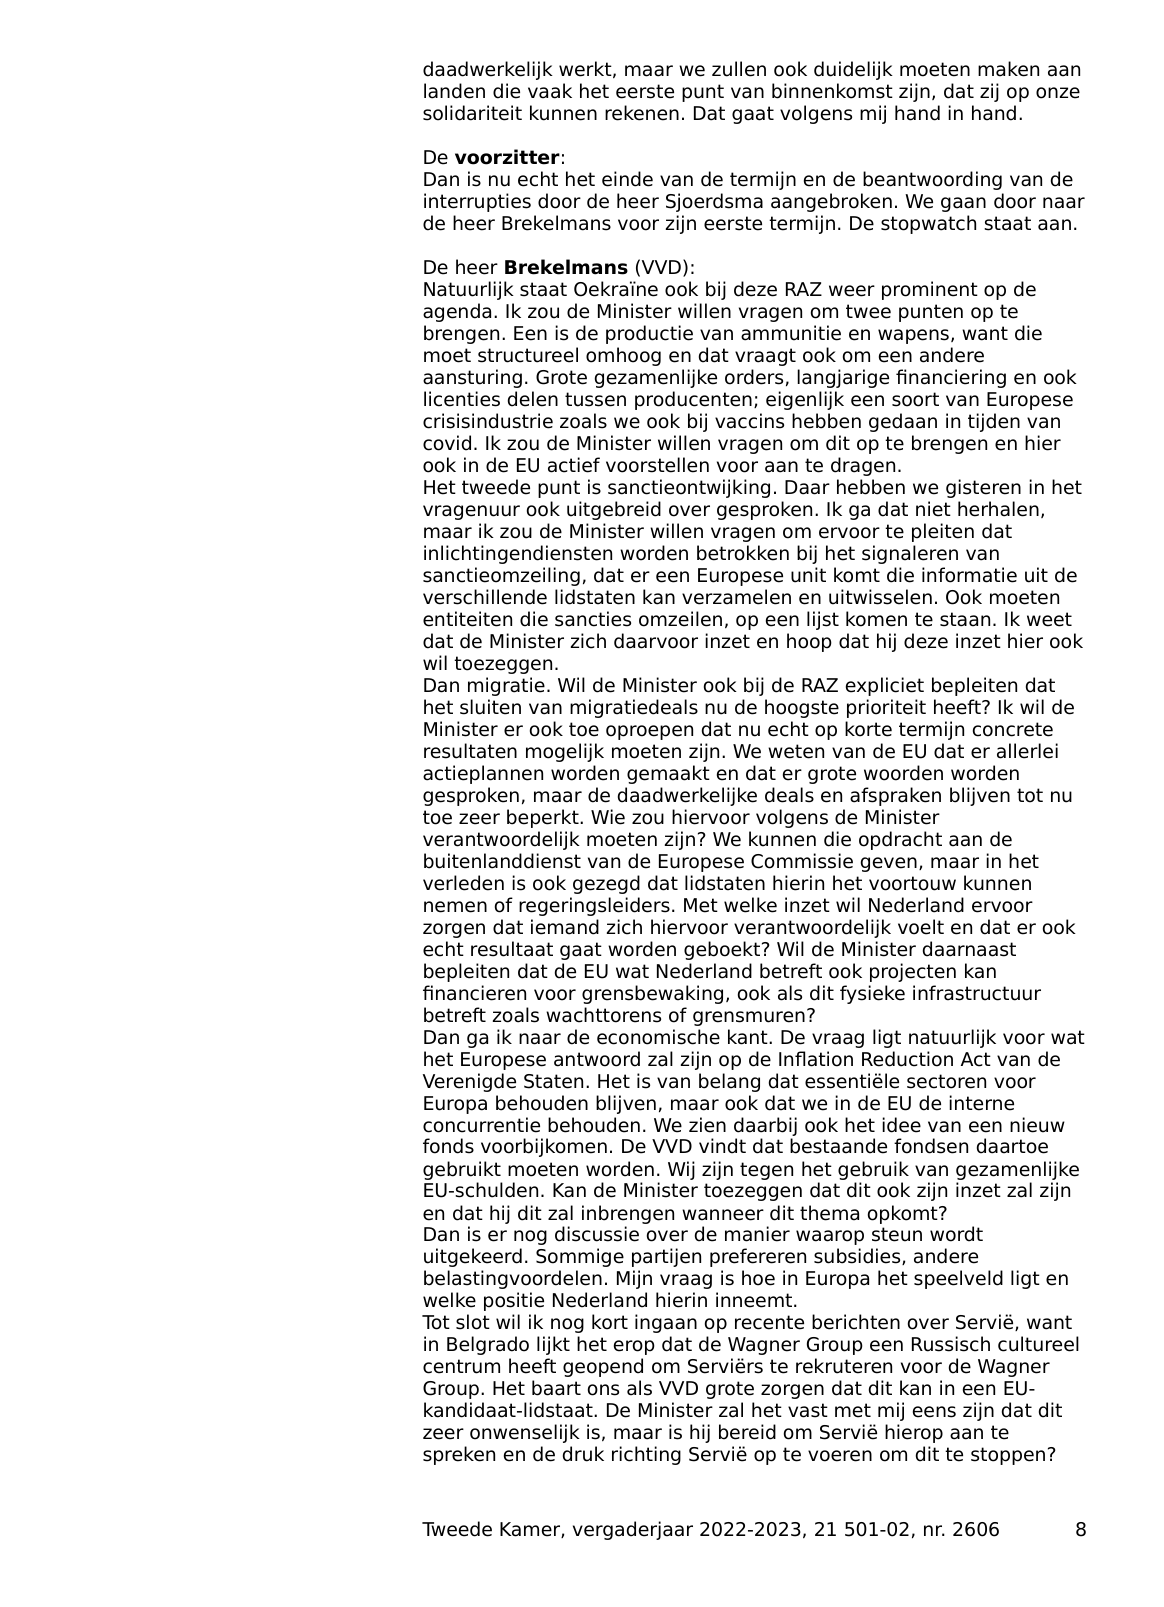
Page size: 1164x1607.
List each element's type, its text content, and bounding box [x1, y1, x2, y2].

text Dan migratie. Wil de Minister ook bij de RAZ expliciet bepleiten dat het sluiten van migratiedeals nu de hoogste prioriteit heeft? Ik wil de Minister er ook toe oproepen dat nu echt op korte termijn concrete resultaten mogelijk moeten zijn. We weten van de EU dat er allerlei actieplannen worden gemaakt en dat er grote woorden worden gesproken, maar de daadwerkelijke deals en afspraken blijven tot nu toe zeer beperkt. Wie zou hiervoor volgens de Minister verantwoordelijk moeten zijn? We kunnen die opdracht aan de buitenlanddienst van de Europese Commissie geven, maar in het verleden is ook gezegd dat lidstaten hierin het voortouw kunnen nemen of regeringsleiders. Met welke inzet wil Nederland ervoor zorgen dat iemand zich hiervoor verantwoordelijk voelt en dat er ook echt resultaat gaat worden geboekt? Wil de Minister daarnaast bepleiten dat de EU wat Nederland betreft ook projecten kan financieren voor grensbewaking, ook als dit fysieke infrastructuur betreft zoals wachttorens of grensmuren? [422, 675, 1087, 1027]
text daadwerkelijk werkt, maar we zullen ook duidelijk moeten maken aan landen die vaak het eerste punt van binnenkomst zijn, dat zij op onze solidariteit kunnen rekenen. Dat gaat volgens mij hand in hand. [422, 59, 1087, 125]
text De voorzitter: [422, 147, 1087, 169]
text Dan is er nog discussie over de manier waarop steun wordt uitgekeerd. Sommige partijen prefereren subsidies, andere belastingvoordelen. Mijn vraag is hoe in Europa het speelveld ligt en welke positie Nederland hierin inneemt. [422, 1224, 1087, 1312]
text De heer Brekelmans (VVD): [422, 257, 1087, 279]
text Natuurlijk staat Oekraïne ook bij deze RAZ weer prominent op de agenda. Ik zou de Minister willen vragen om twee punten op te brengen. Een is de productie van ammunitie en wapens, want die moet structureel omhoog en dat vraagt ook om een andere aansturing. Grote gezamenlijke orders, langjarige financiering en ook licenties delen tussen producenten; eigenlijk een soort van Europese crisisindustrie zoals we ook bij vaccins hebben gedaan in tijden van covid. Ik zou de Minister willen vragen om dit op te brengen en hier ook in de EU actief voorstellen voor aan te dragen. [422, 279, 1087, 477]
text Dan is nu echt het einde van de termijn en de beantwoording van de interrupties door de heer Sjoerdsma aangebroken. We gaan door naar de heer Brekelmans voor zijn eerste termijn. De stopwatch staat aan. [422, 169, 1087, 235]
text Tot slot wil ik nog kort ingaan op recente berichten over Servië, want in Belgrado lijkt het erop dat de Wagner Group een Russisch cultureel centrum heeft geopend om Serviërs te rekruteren voor de Wagner Group. Het baart ons als VVD grote zorgen dat dit kan in een EU-kandidaat-lidstaat. De Minister zal het vast met mij eens zijn dat dit zeer onwenselijk is, maar is hij bereid om Servië hierop aan te spreken en de druk richting Servië op te voeren om dit te stoppen? [422, 1312, 1087, 1466]
text Dan ga ik naar de economische kant. De vraag ligt natuurlijk voor wat het Europese antwoord zal zijn op de Inflation Reduction Act van de Verenigde Staten. Het is van belang dat essentiële sectoren voor Europa behouden blijven, maar ook dat we in de EU de interne concurrentie behouden. We zien daarbij ook het idee van een nieuw fonds voorbijkomen. De VVD vindt dat bestaande fondsen daartoe gebruikt moeten worden. Wij zijn tegen het gebruik van gezamenlijke EU-schulden. Kan de Minister toezeggen dat dit ook zijn inzet zal zijn en dat hij dit zal inbrengen wanneer dit thema opkomt? [422, 1027, 1087, 1224]
text Het tweede punt is sanctieontwijking. Daar hebben we gisteren in het vragenuur ook uitgebreid over gesproken. Ik ga dat niet herhalen, maar ik zou de Minister willen vragen om ervoor te pleiten dat inlichtingendiensten worden betrokken bij het signaleren van sanctieomzeiling, dat er een Europese unit komt die informatie uit de verschillende lidstaten kan verzamelen en uitwisselen. Ook moeten entiteiten die sancties omzeilen, op een lijst komen te staan. Ik weet dat de Minister zich daarvoor inzet en hoop dat hij deze inzet hier ook wil toezeggen. [422, 477, 1087, 675]
